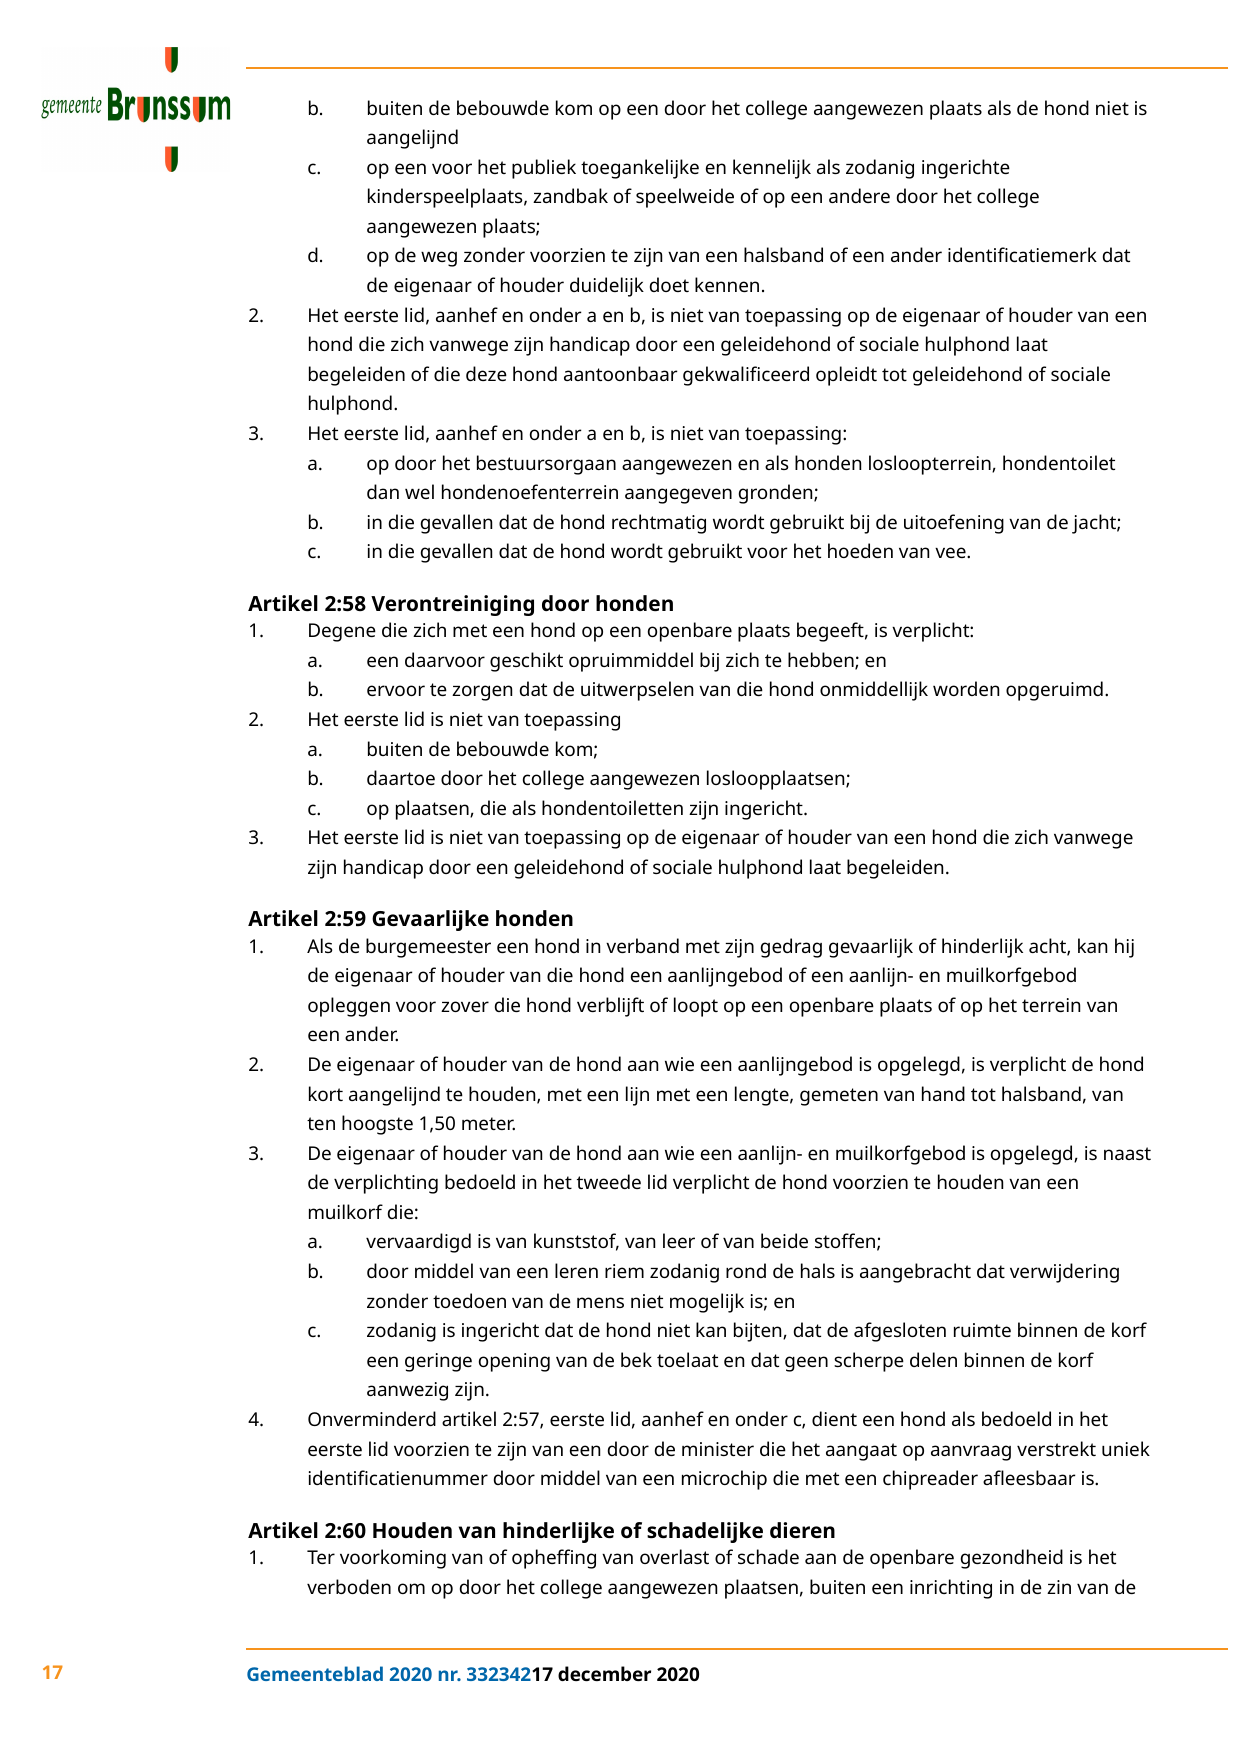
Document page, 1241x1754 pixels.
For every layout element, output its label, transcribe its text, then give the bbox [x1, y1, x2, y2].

text Artikel 2:60 Houden van hinderlijke of schadelijke dieren [248, 1516, 1152, 1544]
list Degene die zich met een hond op een openbare plaats begeeft, is verplicht: [248, 617, 1152, 643]
list daartoe door het college aangewezen losloopplaatsen; [307, 765, 1152, 791]
list Als de burgemeester een hond in verband met zijn gedrag gevaarlijk of hinderlijk acht, kan hij de eigenaar of houder van die hond een aanlijngebod of een aanlijn- en muilkorfgebod opleggen voor zover die hond verblijft of loopt op een openbare plaats of op het terrein van een ander. [248, 933, 1152, 1047]
list in die gevallen dat de hond rechtmatig wordt gebruikt bij de uitoefening van de jacht; [307, 509, 1152, 535]
list Het eerste lid is niet van toepassing op de eigenaar of houder van een hond die zich vanwege zijn handicap door een geleidehond of sociale hulphond laat begeleiden. [248, 824, 1152, 880]
list zodanig is ingericht dat de hond niet kan bijten, dat de afgesloten ruimte binnen de korf een geringe opening van de bek toelaat en dat geen scherpe delen binnen de korf aanwezig zijn. [307, 1317, 1152, 1402]
list Het eerste lid, aanhef en onder a en b, is niet van toepassing: [248, 420, 1152, 446]
list De eigenaar of houder van de hond aan wie een aanlijn- en muilkorfgebod is opgelegd, is naast de verplichting bedoeld in het tweede lid verplicht de hond voorzien te houden van een muilkorf die: [248, 1140, 1152, 1225]
list Het eerste lid, aanhef en onder a en b, is niet van toepassing op de eigenaar of houder van een hond die zich vanwege zijn handicap door een geleidehond of sociale hulphond laat begeleiden of die deze hond aantoonbaar gekwalificeerd opleidt tot geleidehond of sociale hulphond. [248, 302, 1152, 416]
list op een voor het publiek toegankelijke en kennelijk als zodanig ingerichte kinderspeelplaats, zandbak of speelweide of op een andere door het college aangewezen plaats; [307, 154, 1152, 239]
list De eigenaar of houder van de hond aan wie een aanlijngebod is opgelegd, is verplicht de hond kort aangelijnd te houden, met een lijn met een lengte, gemeten van hand tot halsband, van ten hoogste 1,50 meter. [248, 1051, 1152, 1136]
list buiten de bebouwde kom; [307, 736, 1152, 761]
picture [41, 47, 231, 172]
text Artikel 2:58 Verontreiniging door honden [248, 589, 1152, 617]
list op door het bestuursorgaan aangewezen en als honden losloopterrein, hondentoilet dan wel hondenoefenterrein aangegeven gronden; [307, 450, 1152, 505]
list Onverminderd artikel 2:57, eerste lid, aanhef en onder c, dient een hond als bedoeld in het eerste lid voorzien te zijn van een door de minister die het aangaat op aanvraag verstrekt uniek identificatienummer door middel van een microchip die met een chipreader afleesbaar is. [248, 1406, 1152, 1491]
list Het eerste lid is niet van toepassing [248, 706, 1152, 732]
list vervaardigd is van kunststof, van leer of van beide stoffen; [307, 1229, 1152, 1254]
text Artikel 2:59 Gevaarlijke honden [248, 904, 1152, 933]
list ervoor te zorgen dat de uitwerpselen van die hond onmiddellijk worden opgeruimd. [307, 677, 1152, 702]
list Ter voorkoming van of opheffing van overlast of schade aan de openbare gezondheid is het verboden om op door het college aangewezen plaatsen, buiten een inrichting in de zin van de [248, 1544, 1152, 1599]
list in die gevallen dat de hond wordt gebruikt voor het hoeden van vee. [307, 538, 1152, 564]
list een daarvoor geschikt opruimmiddel bij zich te hebben; en [307, 647, 1152, 673]
list op plaatsen, die als hondentoiletten zijn ingericht. [307, 795, 1152, 821]
list buiten de bebouwde kom op een door het college aangewezen plaats als de hond niet is aangelijnd [307, 95, 1152, 150]
list door middel van een leren riem zodanig rond de hals is aangebracht dat verwijdering zonder toedoen van de mens niet mogelijk is; en [307, 1258, 1152, 1314]
list op de weg zonder voorzien te zijn van een halsband of een ander identificatiemerk dat de eigenaar of houder duidelijk doet kennen. [307, 243, 1152, 298]
